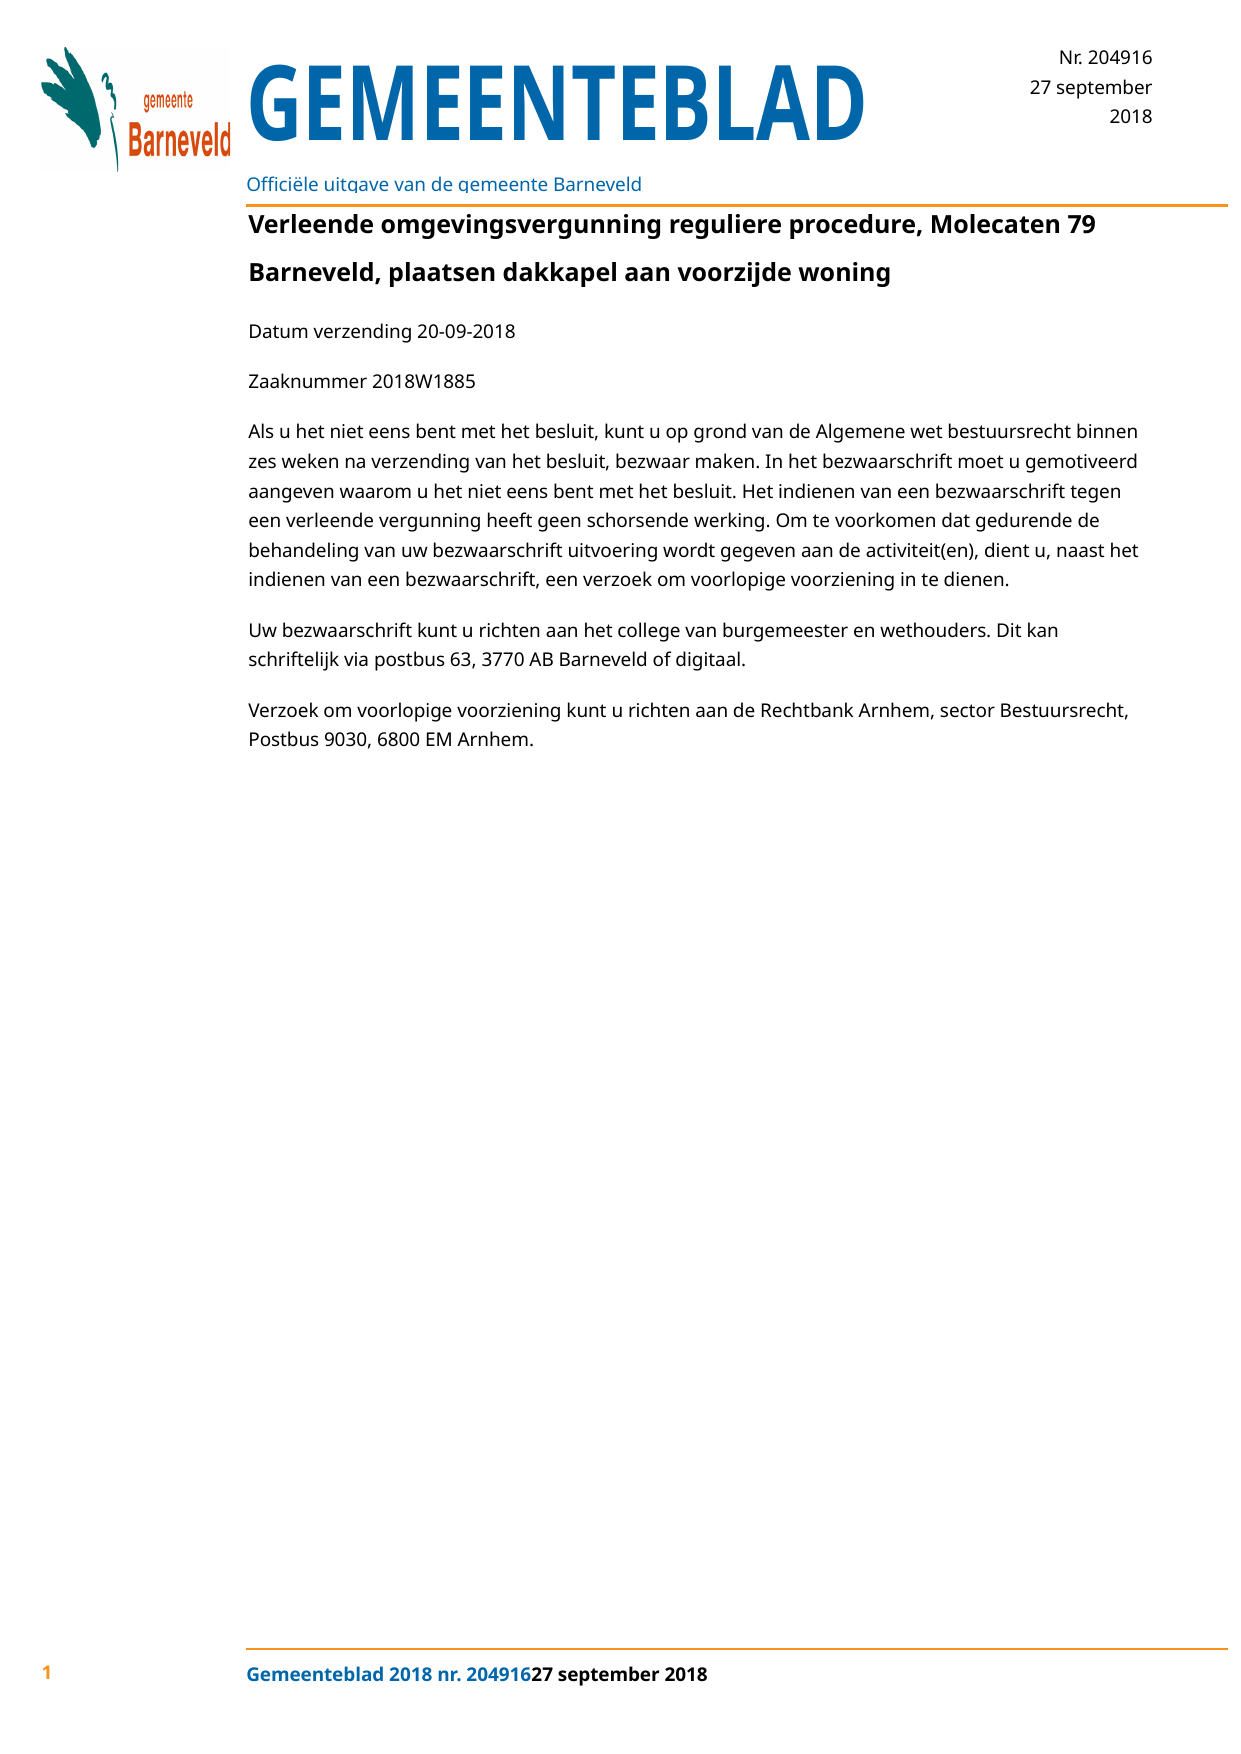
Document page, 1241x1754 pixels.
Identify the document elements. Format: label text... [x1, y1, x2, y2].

text Verleende omgevingsvergunning reguliere procedure, Molecaten 79 Barneveld, plaatsen dakkapel aan voorzijde woning [248, 207, 1152, 288]
picture [41, 47, 231, 172]
text Zaaknummer 2018W1885 [248, 368, 1152, 394]
text Uw bezwaarschrift kunt u richten aan het college van burgemeester en wethouders. Dit kan schriftelijk via postbus 63, 3770 AB Barneveld of digitaal. [248, 617, 1152, 672]
text Als u het niet eens bent met het besluit, kunt u op grond van de Algemene wet bestuursrecht binnen zes weken na verzending van het besluit, bezwaar maken. In het bezwaarschrift moet u gemotiveerd aangeven waarom u het niet eens bent met het besluit. Het indienen van een bezwaarschrift tegen een verleende vergunning heeft geen schorsende werking. Om te voorkomen dat gedurende de behandeling van uw bezwaarschrift uitvoering wordt gegeven aan de activiteit(en), dient u, naast het indienen van een bezwaarschrift, een verzoek om voorlopige voorziening in te dienen. [248, 419, 1152, 592]
text Verzoek om voorlopige voorziening kunt u richten aan de Rechtbank Arnhem, sector Bestuursrecht, Postbus 9030, 6800 EM Arnhem. [248, 697, 1152, 752]
text Datum verzending 20-09-2018 [248, 318, 1152, 344]
